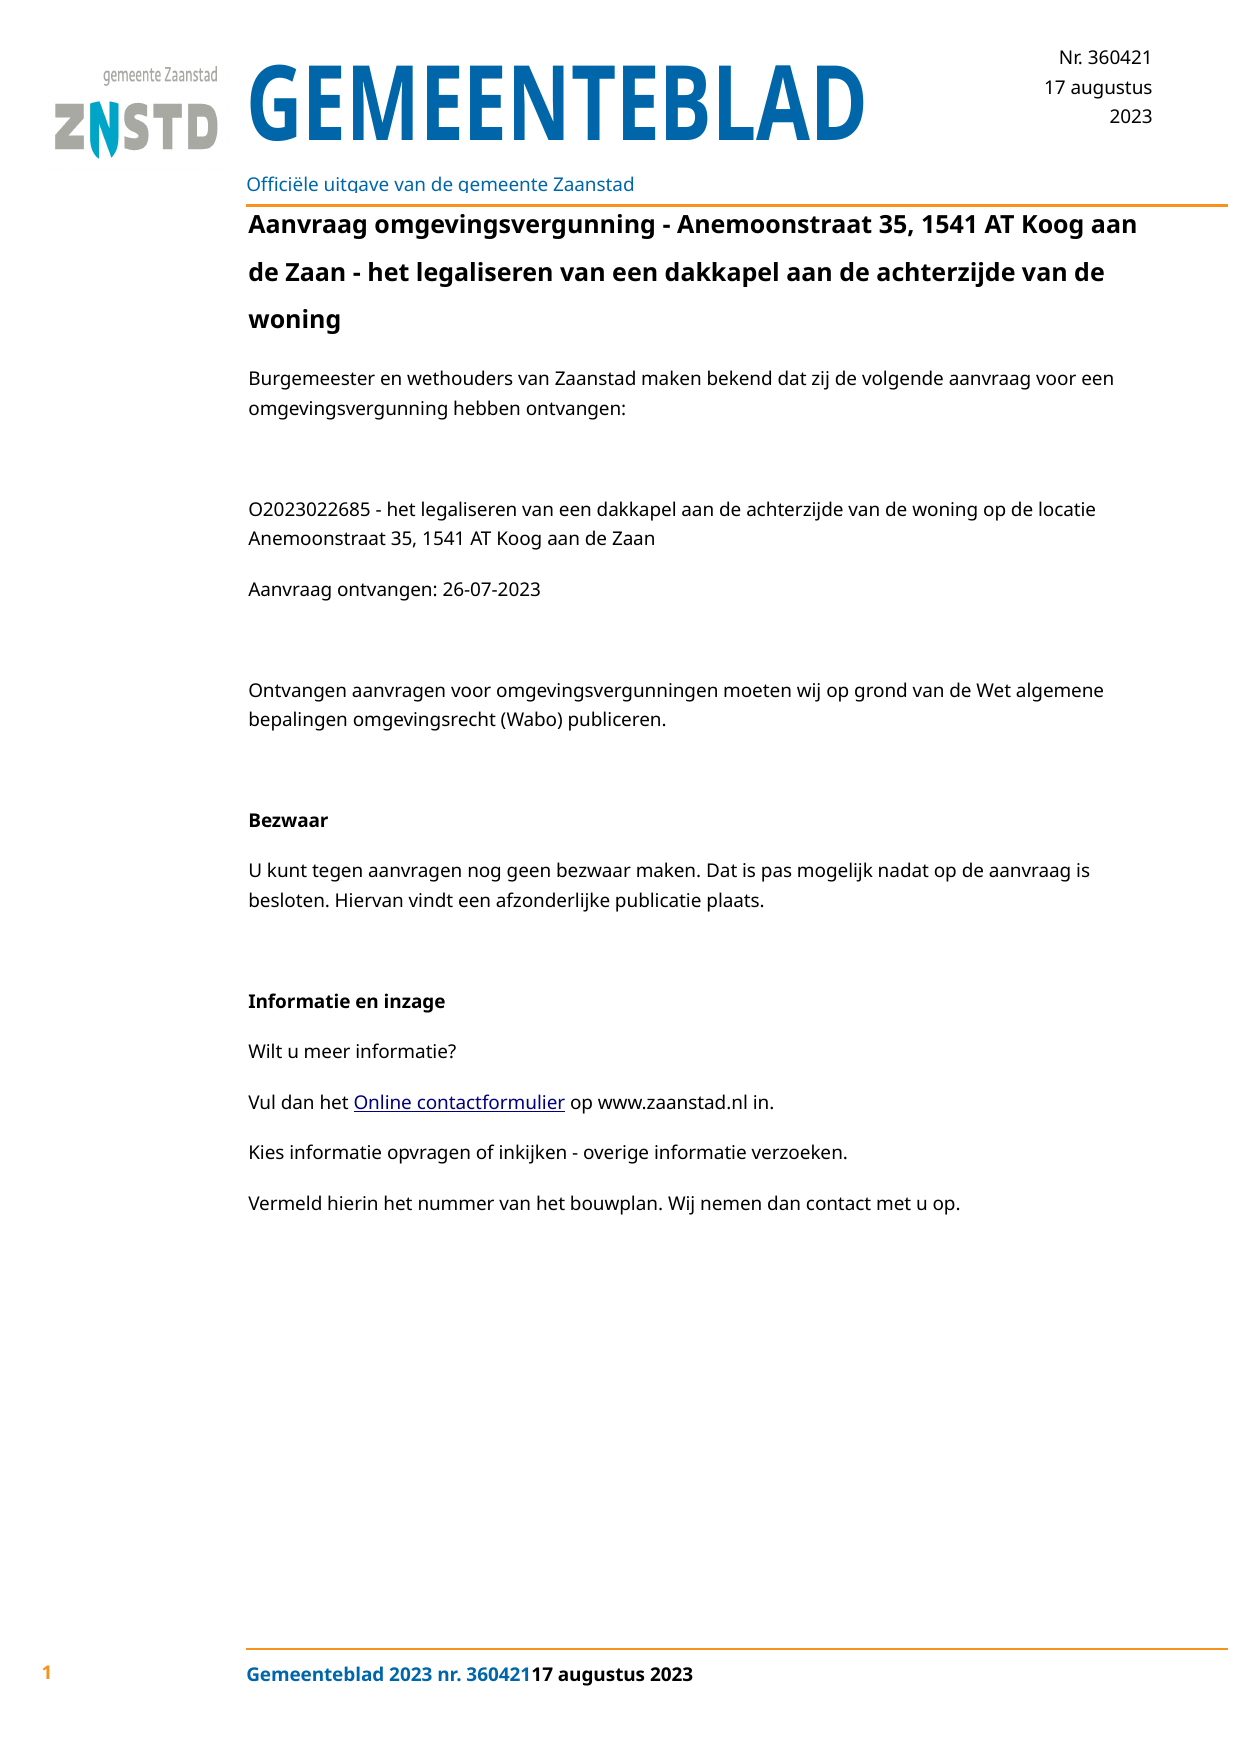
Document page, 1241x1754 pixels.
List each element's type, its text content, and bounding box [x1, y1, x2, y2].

text Kies informatie opvragen of inkijken - overige informatie verzoeken. [248, 1139, 1152, 1165]
text Burgemeester en wethouders van Zaanstad maken bekend dat zij de volgende aanvraag voor een omgevingsvergunning hebben ontvangen: [248, 366, 1152, 421]
text O2023022685 - het legaliseren van een dakkapel aan de achterzijde van de woning op de locatie Anemoonstraat 35, 1541 AT Koog aan de Zaan [248, 496, 1152, 551]
text Vul dan het Online contactformulier op www.zaanstad.nl in. [248, 1089, 1152, 1114]
text Wilt u meer informatie? [248, 1038, 1152, 1064]
text U kunt tegen aanvragen nog geen bezwaar maken. Dat is pas mogelijk nadat op de aanvraag is besloten. Hiervan vindt een afzonderlijke publicatie plaats. [248, 858, 1152, 913]
text Informatie en inzage [248, 988, 1152, 1014]
picture [41, 47, 231, 172]
text Aanvraag omgevingsvergunning - Anemoonstraat 35, 1541 AT Koog aan de Zaan - het legaliseren van een dakkapel aan de achterzijde van de woning [248, 207, 1152, 336]
text Vermeld hierin het nummer van het bouwplan. Wij nemen dan contact met u op. [248, 1190, 1152, 1215]
text Aanvraag ontvangen: 26-07-2023 [248, 576, 1152, 602]
text Bezwaar [248, 807, 1152, 833]
text Ontvangen aanvragen voor omgevingsvergunningen moeten wij op grond van de Wet algemene bepalingen omgevingsrecht (Wabo) publiceren. [248, 677, 1152, 732]
